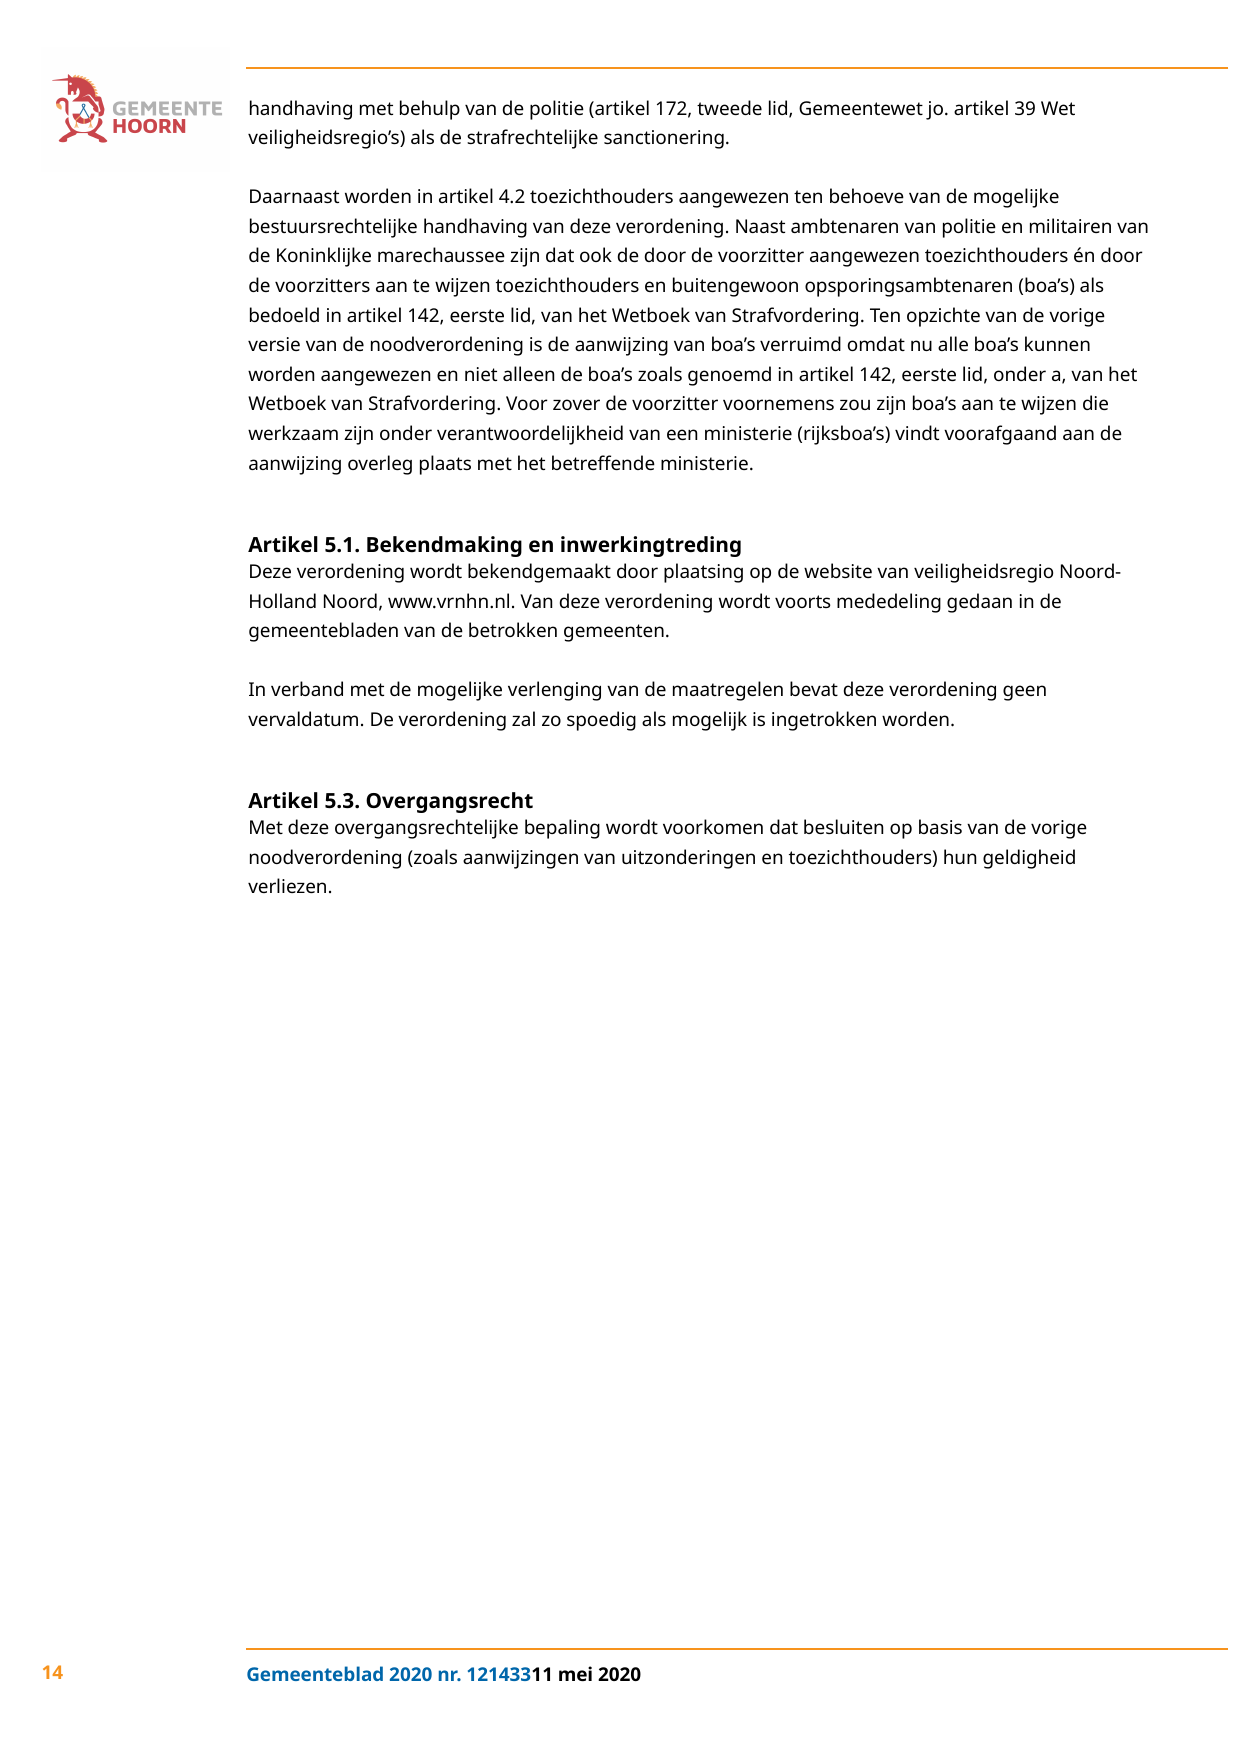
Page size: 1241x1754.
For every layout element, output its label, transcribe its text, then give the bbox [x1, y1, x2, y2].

text In verband met de mogelijke verlenging van de maatregelen bevat deze verordening geen vervaldatum. De verordening zal zo spoedig als mogelijk is ingetrokken worden. [248, 677, 1152, 732]
text Artikel 5.1. Bekendmaking en inwerkingtreding [248, 530, 1152, 558]
text Artikel 5.3. Overgangsrecht [248, 786, 1152, 814]
picture [41, 47, 231, 172]
text handhaving met behulp van de politie (artikel 172, tweede lid, Gemeentewet jo. artikel 39 Wet veiligheidsregio’s) als de strafrechtelijke sanctionering. [248, 95, 1152, 150]
text Daarnaast worden in artikel 4.2 toezichthouders aangewezen ten behoeve van de mogelijke bestuursrechtelijke handhaving van deze verordening. Naast ambtenaren van politie en militairen van de Koninklijke marechaussee zijn dat ook de door de voorzitter aangewezen toezichthouders én door de voorzitters aan te wijzen toezichthouders en buitengewoon opsporingsambtenaren (boa’s) als bedoeld in artikel 142, eerste lid, van het Wetboek van Strafvordering. Ten opzichte van de vorige versie van de noodverordening is de aanwijzing van boa’s verruimd omdat nu alle boa’s kunnen worden aangewezen en niet alleen de boa’s zoals genoemd in artikel 142, eerste lid, onder a, van het Wetboek van Strafvordering. Voor zover de voorzitter voornemens zou zijn boa’s aan te wijzen die werkzaam zijn onder verantwoordelijkheid van een ministerie (rijksboa’s) vindt voorafgaand aan de aanwijzing overleg plaats met het betreffende ministerie. [248, 183, 1152, 476]
text Deze verordening wordt bekendgemaakt door plaatsing op de website van veiligheidsregio Noord-Holland Noord, www.vrnhn.nl. Van deze verordening wordt voorts mededeling gedaan in de gemeentebladen van de betrokken gemeenten. [248, 558, 1152, 643]
text Met deze overgangsrechtelijke bepaling wordt voorkomen dat besluiten op basis van de vorige noodverordening (zoals aanwijzingen van uitzonderingen en toezichthouders) hun geldigheid verliezen. [248, 814, 1152, 899]
